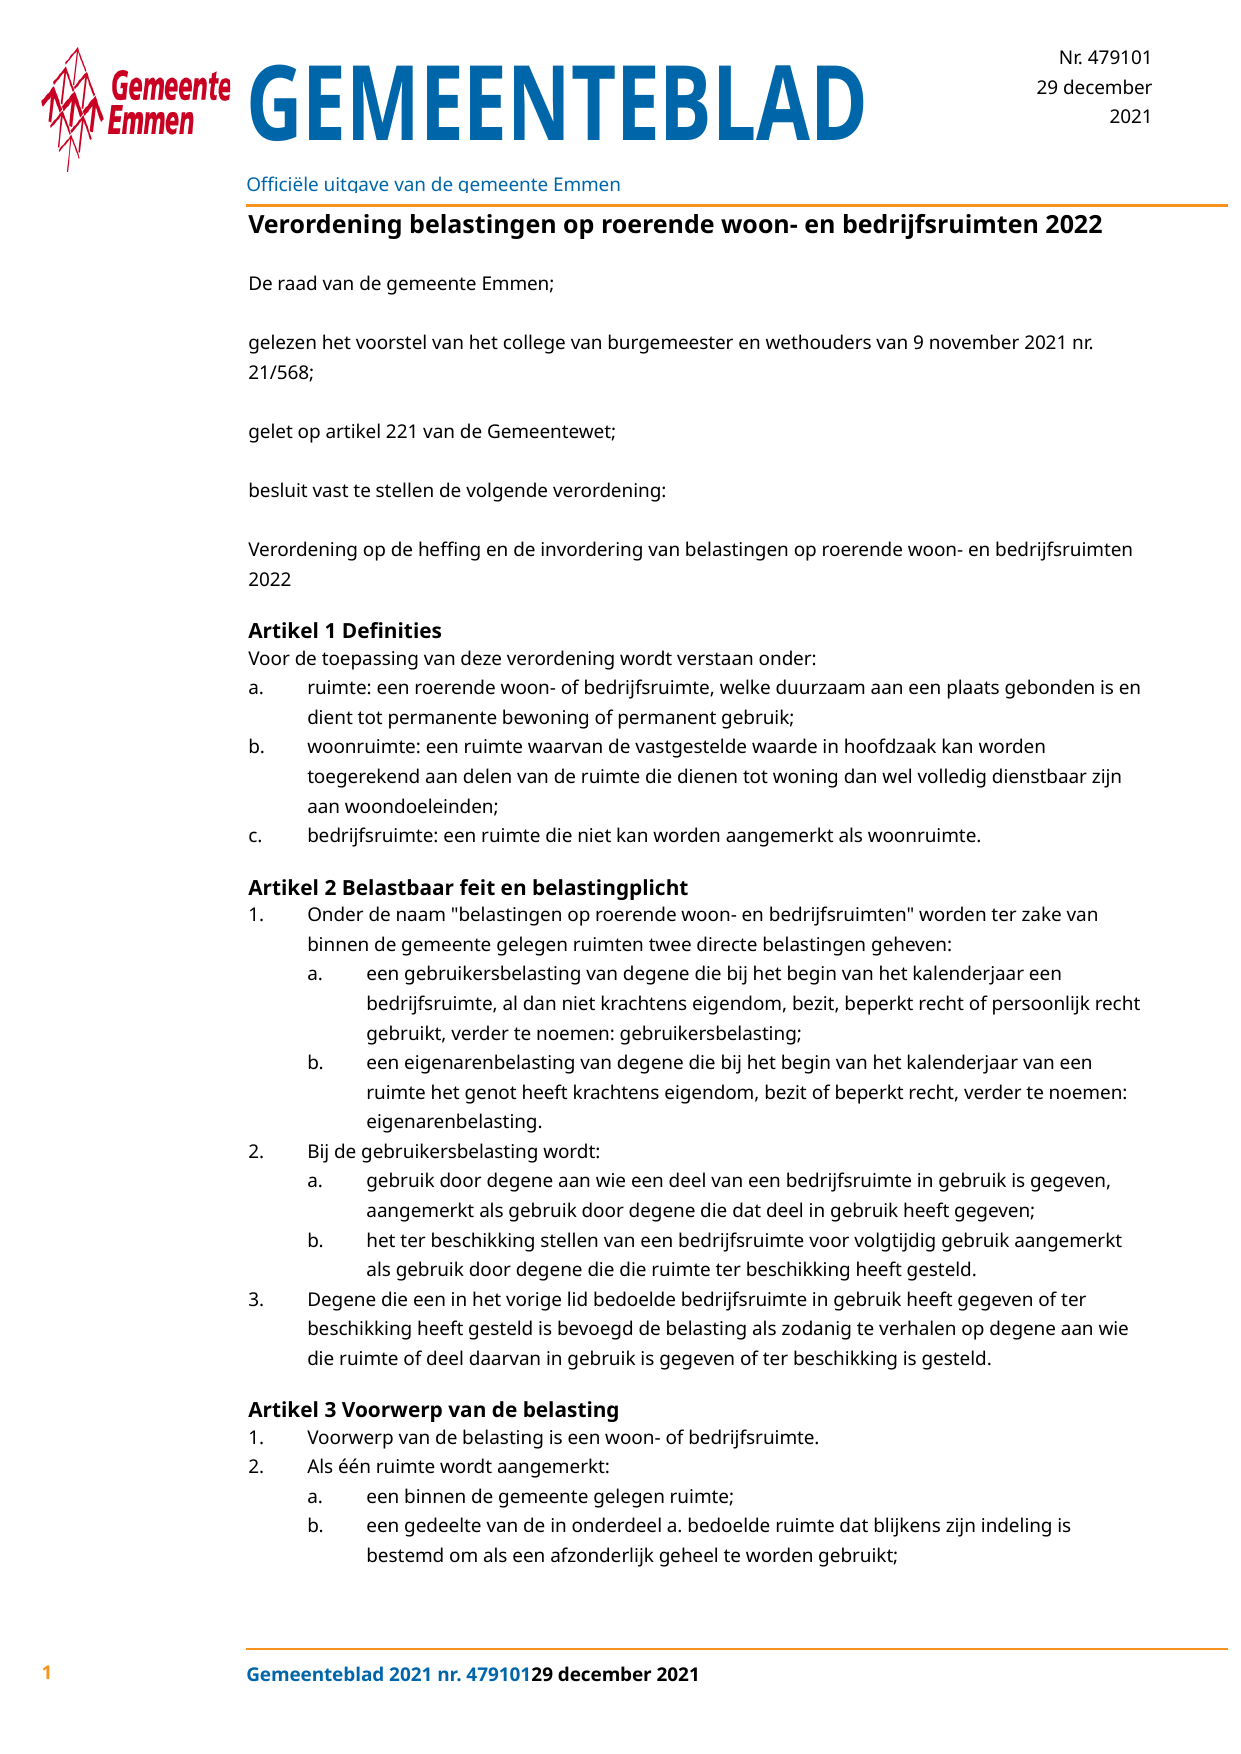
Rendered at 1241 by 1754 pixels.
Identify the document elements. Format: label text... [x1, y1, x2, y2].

list Bij de gebruikersbelasting wordt: [248, 1138, 1152, 1164]
list Als één ruimte wordt aangemerkt: [248, 1453, 1152, 1479]
list een gebruikersbelasting van degene die bij het begin van het kalenderjaar een bedrijfsruimte, al dan niet krachtens eigendom, bezit, beperkt recht of persoonlijk recht gebruikt, verder te noemen: gebruikersbelasting; [307, 961, 1152, 1045]
text Voor de toepassing van deze verordening wordt verstaan onder: [248, 645, 1152, 671]
text Artikel 3 Voorwerp van de belasting [248, 1396, 1152, 1424]
text Verordening belastingen op roerende woon- en bedrijfsruimten 2022 [248, 207, 1152, 241]
text besluit vast te stellen de volgende verordening: [248, 477, 1152, 503]
text gelet op artikel 221 van de Gemeentewet; [248, 418, 1152, 444]
list gebruik door degene aan wie een deel van een bedrijfsruimte in gebruik is gegeven, aangemerkt als gebruik door degene die dat deel in gebruik heeft gegeven; [307, 1168, 1152, 1223]
list woonruimte: een ruimte waarvan de vastgestelde waarde in hoofdzaak kan worden toegerekend aan delen van de ruimte die dienen tot woning dan wel volledig dienstbaar zijn aan woondoeleinden; [248, 734, 1152, 819]
list het ter beschikking stellen van een bedrijfsruimte voor volgtijdig gebruik aangemerkt als gebruik door degene die die ruimte ter beschikking heeft gesteld. [307, 1227, 1152, 1282]
list een gedeelte van de in onderdeel a. bedoelde ruimte dat blijkens zijn indeling is bestemd om als een afzonderlijk geheel te worden gebruikt; [307, 1513, 1152, 1568]
text Artikel 2 Belastbaar feit en belastingplicht [248, 873, 1152, 901]
text De raad van de gemeente Emmen; [248, 270, 1152, 296]
list Onder de naam "belastingen op roerende woon- en bedrijfsruimten" worden ter zake van binnen de gemeente gelegen ruimten twee directe belastingen geheven: [248, 901, 1152, 957]
text gelezen het voorstel van het college van burgemeester en wethouders van 9 november 2021 nr. 21/568; [248, 329, 1152, 385]
list een eigenarenbelasting van degene die bij het begin van het kalenderjaar van een ruimte het genot heeft krachtens eigendom, bezit of beperkt recht, verder te noemen: eigenarenbelasting. [307, 1049, 1152, 1134]
text Verordening op de heffing en de invordering van belastingen op roerende woon- en bedrijfsruimten 2022 [248, 537, 1152, 592]
list een binnen de gemeente gelegen ruimte; [307, 1483, 1152, 1509]
list ruimte: een roerende woon- of bedrijfsruimte, welke duurzaam aan een plaats gebonden is en dient tot permanente bewoning of permanent gebruik; [248, 674, 1152, 730]
list bedrijfsruimte: een ruimte die niet kan worden aangemerkt als woonruimte. [248, 822, 1152, 848]
picture [41, 47, 231, 172]
text Artikel 1 Definities [248, 617, 1152, 645]
list Voorwerp van de belasting is een woon- of bedrijfsruimte. [248, 1424, 1152, 1450]
list Degene die een in het vorige lid bedoelde bedrijfsruimte in gebruik heeft gegeven of ter beschikking heeft gesteld is bevoegd de belasting als zodanig te verhalen op degene aan wie die ruimte of deel daarvan in gebruik is gegeven of ter beschikking is gesteld. [248, 1286, 1152, 1371]
